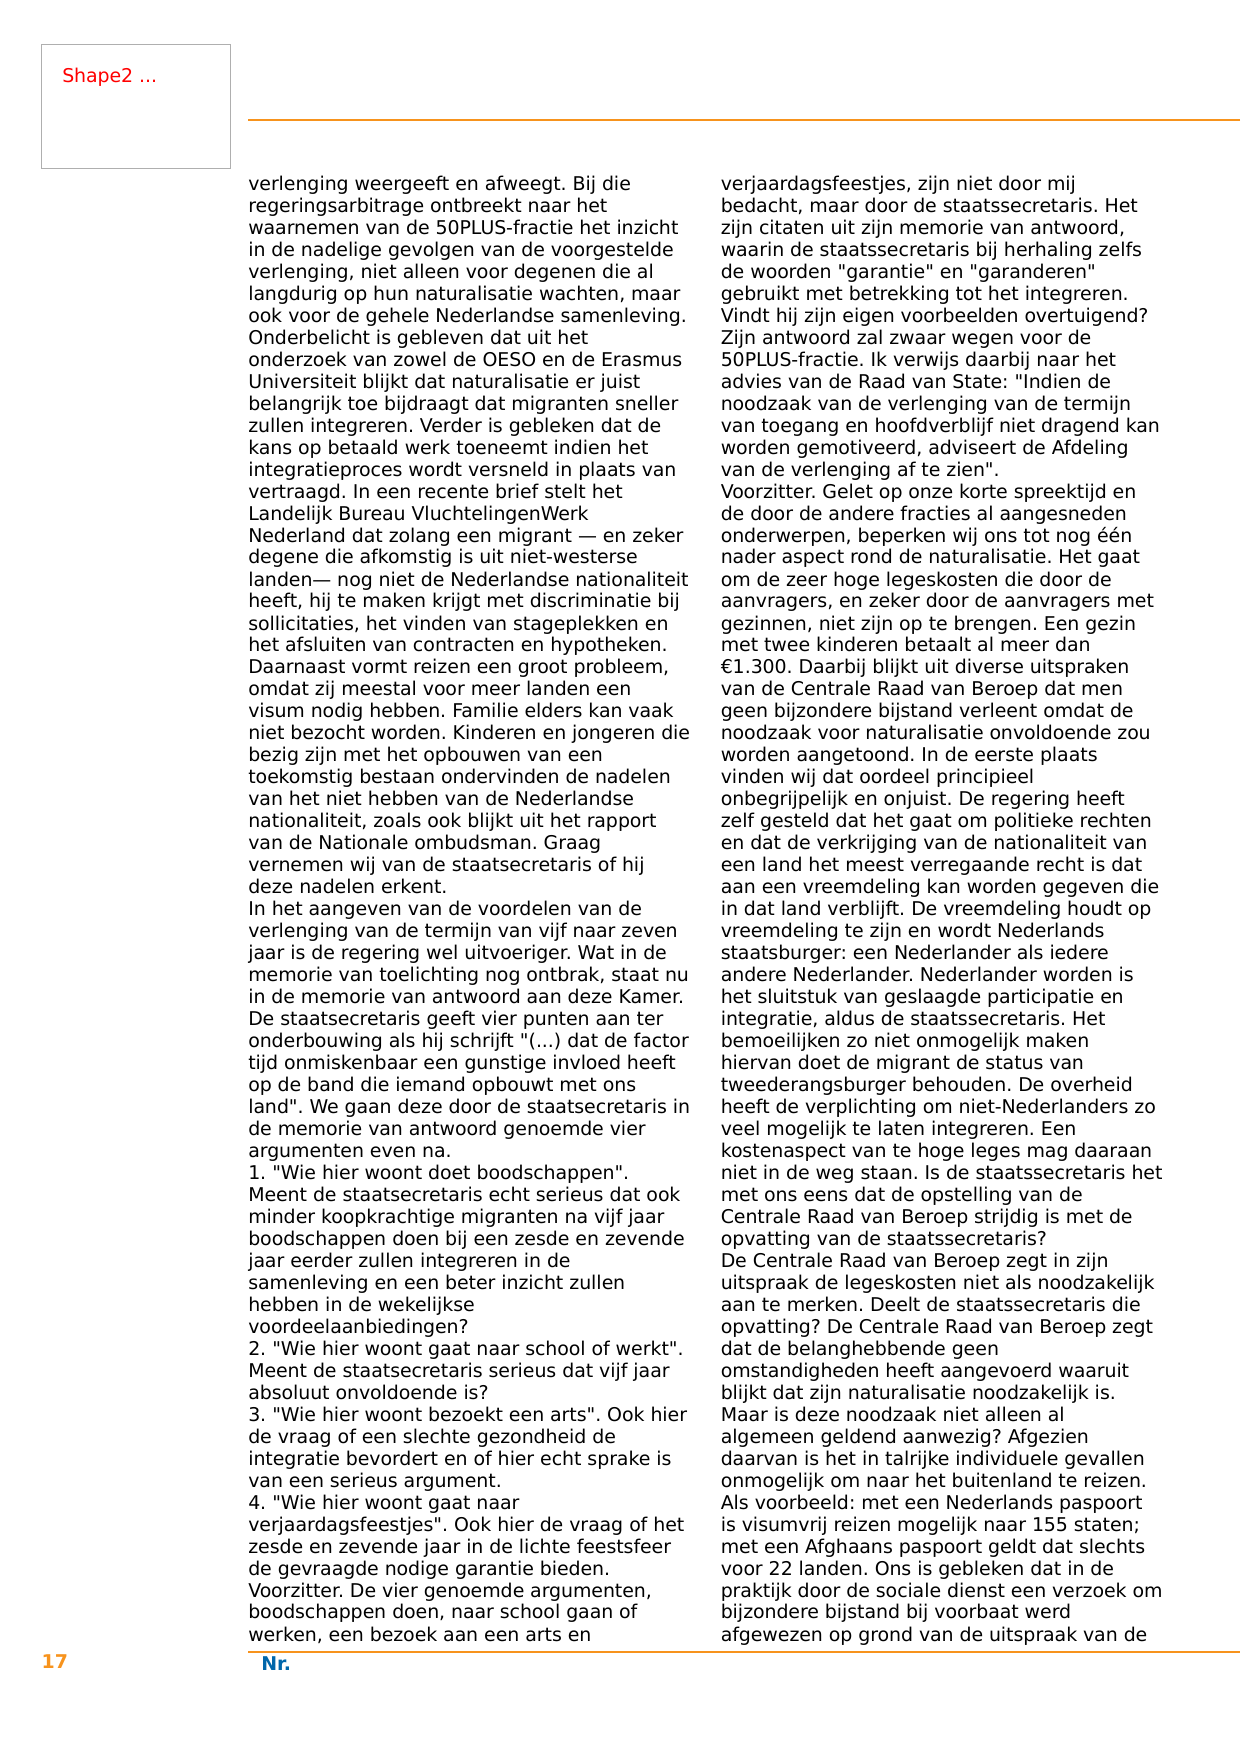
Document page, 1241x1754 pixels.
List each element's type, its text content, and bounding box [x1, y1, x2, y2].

text De Centrale Raad van Beroep zegt in zijn uitspraak de legeskosten niet als noodzakelijk aan te merken. Deelt de staatssecretaris die opvatting? De Centrale Raad van Beroep zegt dat de belanghebbende geen omstandigheden heeft aangevoerd waaruit blijkt dat zijn naturalisatie noodzakelijk is. Maar is deze noodzaak niet alleen al algemeen geldend aanwezig? Afgezien daarvan is het in talrijke individuele gevallen onmogelijk om naar het buitenland te reizen. Als voorbeeld: met een Nederlands paspoort is visumvrij reizen mogelijk naar 155 staten; met een Afghaans paspoort geldt dat slechts voor 22 landen. Ons is gebleken dat in de praktijk door de sociale dienst een verzoek om bijzondere bijstand bij voorbaat werd afgewezen op grond van de uitspraak van de [721, 1250, 1163, 1645]
text 1. "Wie hier woont doet boodschappen". Meent de staatsecretaris echt serieus dat ook minder koopkrachtige migranten na vijf jaar boodschappen doen bij een zesde en zevende jaar eerder zullen integreren in de samenleving en een beter inzicht zullen hebben in de wekelijkse voordeelaanbiedingen? [248, 1162, 691, 1338]
text Voorzitter. De vier genoemde argumenten, boodschappen doen, naar school gaan of werken, een bezoek aan een arts en [248, 1579, 691, 1645]
text 4. "Wie hier woont gaat naar verjaardagsfeestjes". Ook hier de vraag of het zesde en zevende jaar in de lichte feestsfeer de gevraagde nodige garantie bieden. [248, 1492, 691, 1579]
text 3. "Wie hier woont bezoekt een arts". Ook hier de vraag of een slechte gezondheid de integratie bevordert en of hier echt sprake is van een serieus argument. [248, 1404, 691, 1492]
text verjaardagsfeestjes, zijn niet door mij bedacht, maar door de staatssecretaris. Het zijn citaten uit zijn memorie van antwoord, waarin de staatssecretaris bij herhaling zelfs de woorden "garantie" en "garanderen" gebruikt met betrekking tot het integreren. Vindt hij zijn eigen voorbeelden overtuigend? Zijn antwoord zal zwaar wegen voor de 50PLUS-fractie. Ik verwijs daarbij naar het advies van de Raad van State: "Indien de noodzaak van de verlenging van de termijn van toegang en hoofdverblijf niet dragend kan worden gemotiveerd, adviseert de Afdeling van de verlenging af te zien". [721, 173, 1163, 481]
text verlenging weergeeft en afweegt. Bij die regeringsarbitrage ontbreekt naar het waarnemen van de 50PLUS-fractie het inzicht in de nadelige gevolgen van de voorgestelde verlenging, niet alleen voor degenen die al langdurig op hun naturalisatie wachten, maar ook voor de gehele Nederlandse samenleving. Onderbelicht is gebleven dat uit het onderzoek van zowel de OESO en de Erasmus Universiteit blijkt dat naturalisatie er juist belangrijk toe bijdraagt dat migranten sneller zullen integreren. Verder is gebleken dat de kans op betaald werk toeneemt indien het integratieproces wordt versneld in plaats van vertraagd. In een recente brief stelt het Landelijk Bureau VluchtelingenWerk Nederland dat zolang een migrant — en zeker degene die afkomstig is uit niet-westerse landen— nog niet de Nederlandse nationaliteit heeft, hij te maken krijgt met discriminatie bij sollicitaties, het vinden van stageplekken en het afsluiten van contracten en hypotheken. Daarnaast vormt reizen een groot probleem, omdat zij meestal voor meer landen een visum nodig hebben. Familie elders kan vaak niet bezocht worden. Kinderen en jongeren die bezig zijn met het opbouwen van een toekomstig bestaan ondervinden de nadelen van het niet hebben van de Nederlandse nationaliteit, zoals ook blijkt uit het rapport van de Nationale ombudsman. Graag vernemen wij van de staatsecretaris of hij deze nadelen erkent. [248, 173, 691, 898]
text 2. "Wie hier woont gaat naar school of werkt". Meent de staatsecretaris serieus dat vijf jaar absoluut onvoldoende is? [248, 1338, 691, 1404]
text In het aangeven van de voordelen van de verlenging van de termijn van vijf naar zeven jaar is de regering wel uitvoeriger. Wat in de memorie van toelichting nog ontbrak, staat nu in de memorie van antwoord aan deze Kamer. De staatsecretaris geeft vier punten aan ter onderbouwing als hij schrijft "(...) dat de factor tijd onmiskenbaar een gunstige invloed heeft op de band die iemand opbouwt met ons land". We gaan deze door de staatsecretaris in de memorie van antwoord genoemde vier argumenten even na. [248, 898, 691, 1162]
text Voorzitter. Gelet op onze korte spreektijd en de door de andere fracties al aangesneden onderwerpen, beperken wij ons tot nog één nader aspect rond de naturalisatie. Het gaat om de zeer hoge legeskosten die door de aanvragers, en zeker door de aanvragers met gezinnen, niet zijn op te brengen. Een gezin met twee kinderen betaalt al meer dan €1.300. Daarbij blijkt uit diverse uitspraken van de Centrale Raad van Beroep dat men geen bijzondere bijstand verleent omdat de noodzaak voor naturalisatie onvoldoende zou worden aangetoond. In de eerste plaats vinden wij dat oordeel principieel onbegrijpelijk en onjuist. De regering heeft zelf gesteld dat het gaat om politieke rechten en dat de verkrijging van de nationaliteit van een land het meest verregaande recht is dat aan een vreemdeling kan worden gegeven die in dat land verblijft. De vreemdeling houdt op vreemdeling te zijn en wordt Nederlands staatsburger: een Nederlander als iedere andere Nederlander. Nederlander worden is het sluitstuk van geslaagde participatie en integratie, aldus de staatssecretaris. Het bemoeilijken zo niet onmogelijk maken hiervan doet de migrant de status van tweederangsburger behouden. De overheid heeft de verplichting om niet-Nederlanders zo veel mogelijk te laten integreren. Een kostenaspect van te hoge leges mag daaraan niet in de weg staan. Is de staatssecretaris het met ons eens dat de opstelling van de Centrale Raad van Beroep strijdig is met de opvatting van de staatssecretaris? [721, 481, 1163, 1250]
